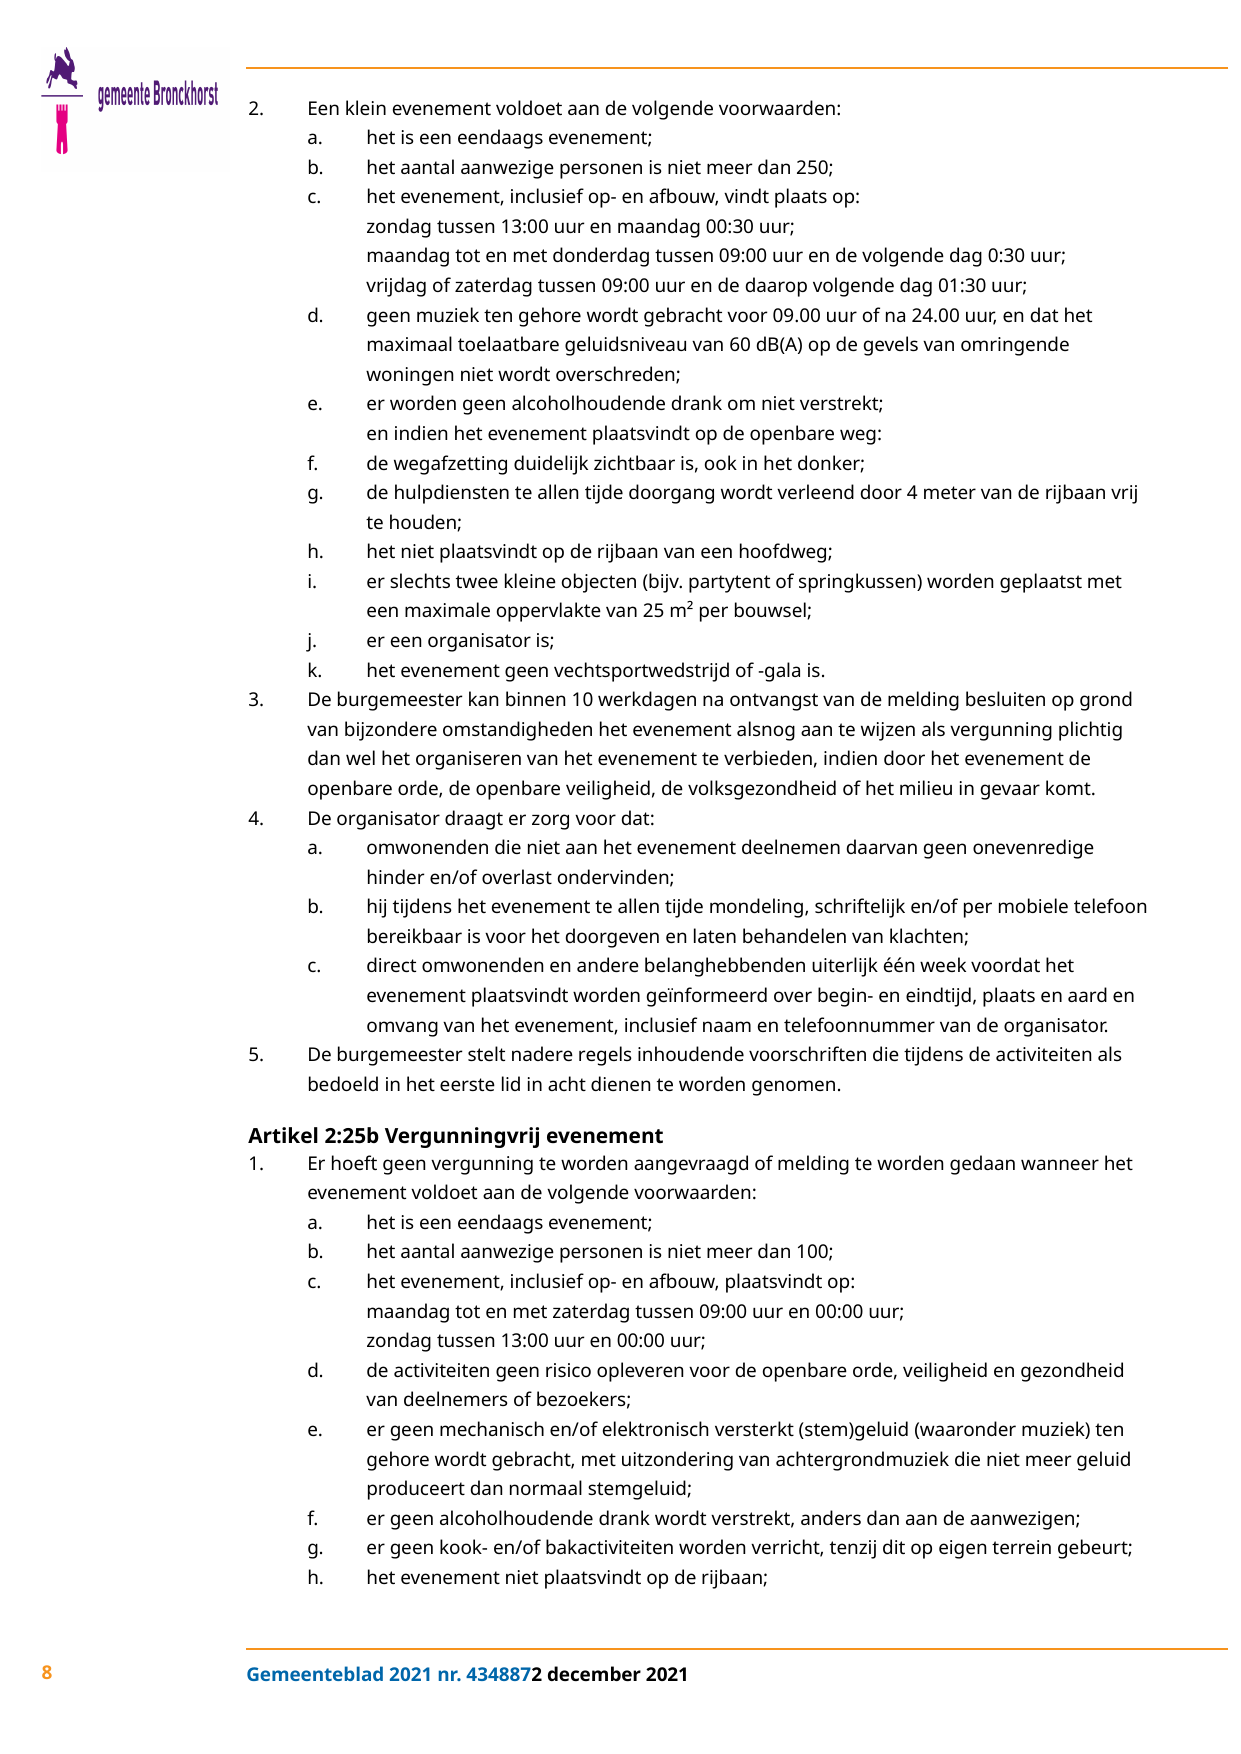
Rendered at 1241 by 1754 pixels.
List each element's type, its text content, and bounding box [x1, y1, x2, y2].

list geen muziek ten gehore wordt gebracht voor 09.00 uur of na 24.00 uur, en dat het maximaal toelaatbare geluidsniveau van 60 dB(A) op de gevels van omringende woningen niet wordt overschreden; [307, 302, 1152, 387]
list er slechts twee kleine objecten (bijv. partytent of springkussen) worden geplaatst met een maximale oppervlakte van 25 m² per bouwsel; [307, 568, 1152, 623]
list het evenement geen vechtsportwedstrijd of -gala is. [307, 657, 1152, 683]
list er geen kook- en/of bakactiviteiten worden verricht, tenzij dit op eigen terrein gebeurt; [307, 1534, 1152, 1560]
list maandag tot en met donderdag tussen 09:00 uur en de volgende dag 0:30 uur; [307, 243, 1152, 268]
list er geen mechanisch en/of elektronisch versterkt (stem)geluid (waaronder muziek) ten gehore wordt gebracht, met uitzondering van achtergrondmuziek die niet meer geluid produceert dan normaal stemgeluid; [307, 1416, 1152, 1501]
list het is een eendaags evenement; [307, 124, 1152, 150]
list de wegafzetting duidelijk zichtbaar is, ook in het donker; [307, 450, 1152, 476]
list De burgemeester stelt nadere regels inhoudende voorschriften die tijdens de activiteiten als bedoeld in het eerste lid in acht dienen te worden genomen. [248, 1041, 1152, 1097]
list het aantal aanwezige personen is niet meer dan 100; [307, 1239, 1152, 1264]
list het aantal aanwezige personen is niet meer dan 250; [307, 154, 1152, 180]
list Er hoeft geen vergunning te worden aangevraagd of melding te worden gedaan wanneer het evenement voldoet aan de volgende voorwaarden: [248, 1150, 1152, 1205]
list het evenement, inclusief op- en afbouw, plaatsvindt op: [307, 1268, 1152, 1294]
list Een klein evenement voldoet aan de volgende voorwaarden: [248, 95, 1152, 121]
list De burgemeester kan binnen 10 werkdagen na ontvangst van de melding besluiten op grond van bijzondere omstandigheden het evenement alsnog aan te wijzen als vergunning plichtig dan wel het organiseren van het evenement te verbieden, indien door het evenement de openbare orde, de openbare veiligheid, de volksgezondheid of het milieu in gevaar komt. [248, 686, 1152, 801]
list de activiteiten geen risico opleveren voor de openbare orde, veiligheid en gezondheid van deelnemers of bezoekers; [307, 1357, 1152, 1412]
picture [41, 47, 231, 172]
list omwonenden die niet aan het evenement deelnemen daarvan geen onevenredige hinder en/of overlast ondervinden; [307, 834, 1152, 890]
list het is een eendaags evenement; [307, 1209, 1152, 1235]
list het niet plaatsvindt op de rijbaan van een hoofdweg; [307, 538, 1152, 564]
list het evenement niet plaatsvindt op de rijbaan; [307, 1564, 1152, 1590]
list De organisator draagt er zorg voor dat: [248, 805, 1152, 831]
list maandag tot en met zaterdag tussen 09:00 uur en 00:00 uur; [307, 1298, 1152, 1323]
list zondag tussen 13:00 uur en 00:00 uur; [307, 1327, 1152, 1353]
list de hulpdiensten te allen tijde doorgang wordt verleend door 4 meter van de rijbaan vrij te houden; [307, 479, 1152, 535]
list vrijdag of zaterdag tussen 09:00 uur en de daarop volgende dag 01:30 uur; [307, 272, 1152, 298]
list zondag tussen 13:00 uur en maandag 00:30 uur; [307, 213, 1152, 239]
list er geen alcoholhoudende drank wordt verstrekt, anders dan aan de aanwezigen; [307, 1505, 1152, 1531]
list er worden geen alcoholhoudende drank om niet verstrekt; [307, 391, 1152, 416]
list het evenement, inclusief op- en afbouw, vindt plaats op: [307, 183, 1152, 209]
list hij tijdens het evenement te allen tijde mondeling, schriftelijk en/of per mobiele telefoon bereikbaar is voor het doorgeven en laten behandelen van klachten; [307, 893, 1152, 949]
list er een organisator is; [307, 627, 1152, 653]
text Artikel 2:25b Vergunningvrij evenement [248, 1121, 1152, 1150]
list en indien het evenement plaatsvindt op de openbare weg: [307, 420, 1152, 446]
list direct omwonenden en andere belanghebbenden uiterlijk één week voordat het evenement plaatsvindt worden geïnformeerd over begin- en eindtijd, plaats en aard en omvang van het evenement, inclusief naam en telefoonnummer van de organisator. [307, 953, 1152, 1038]
